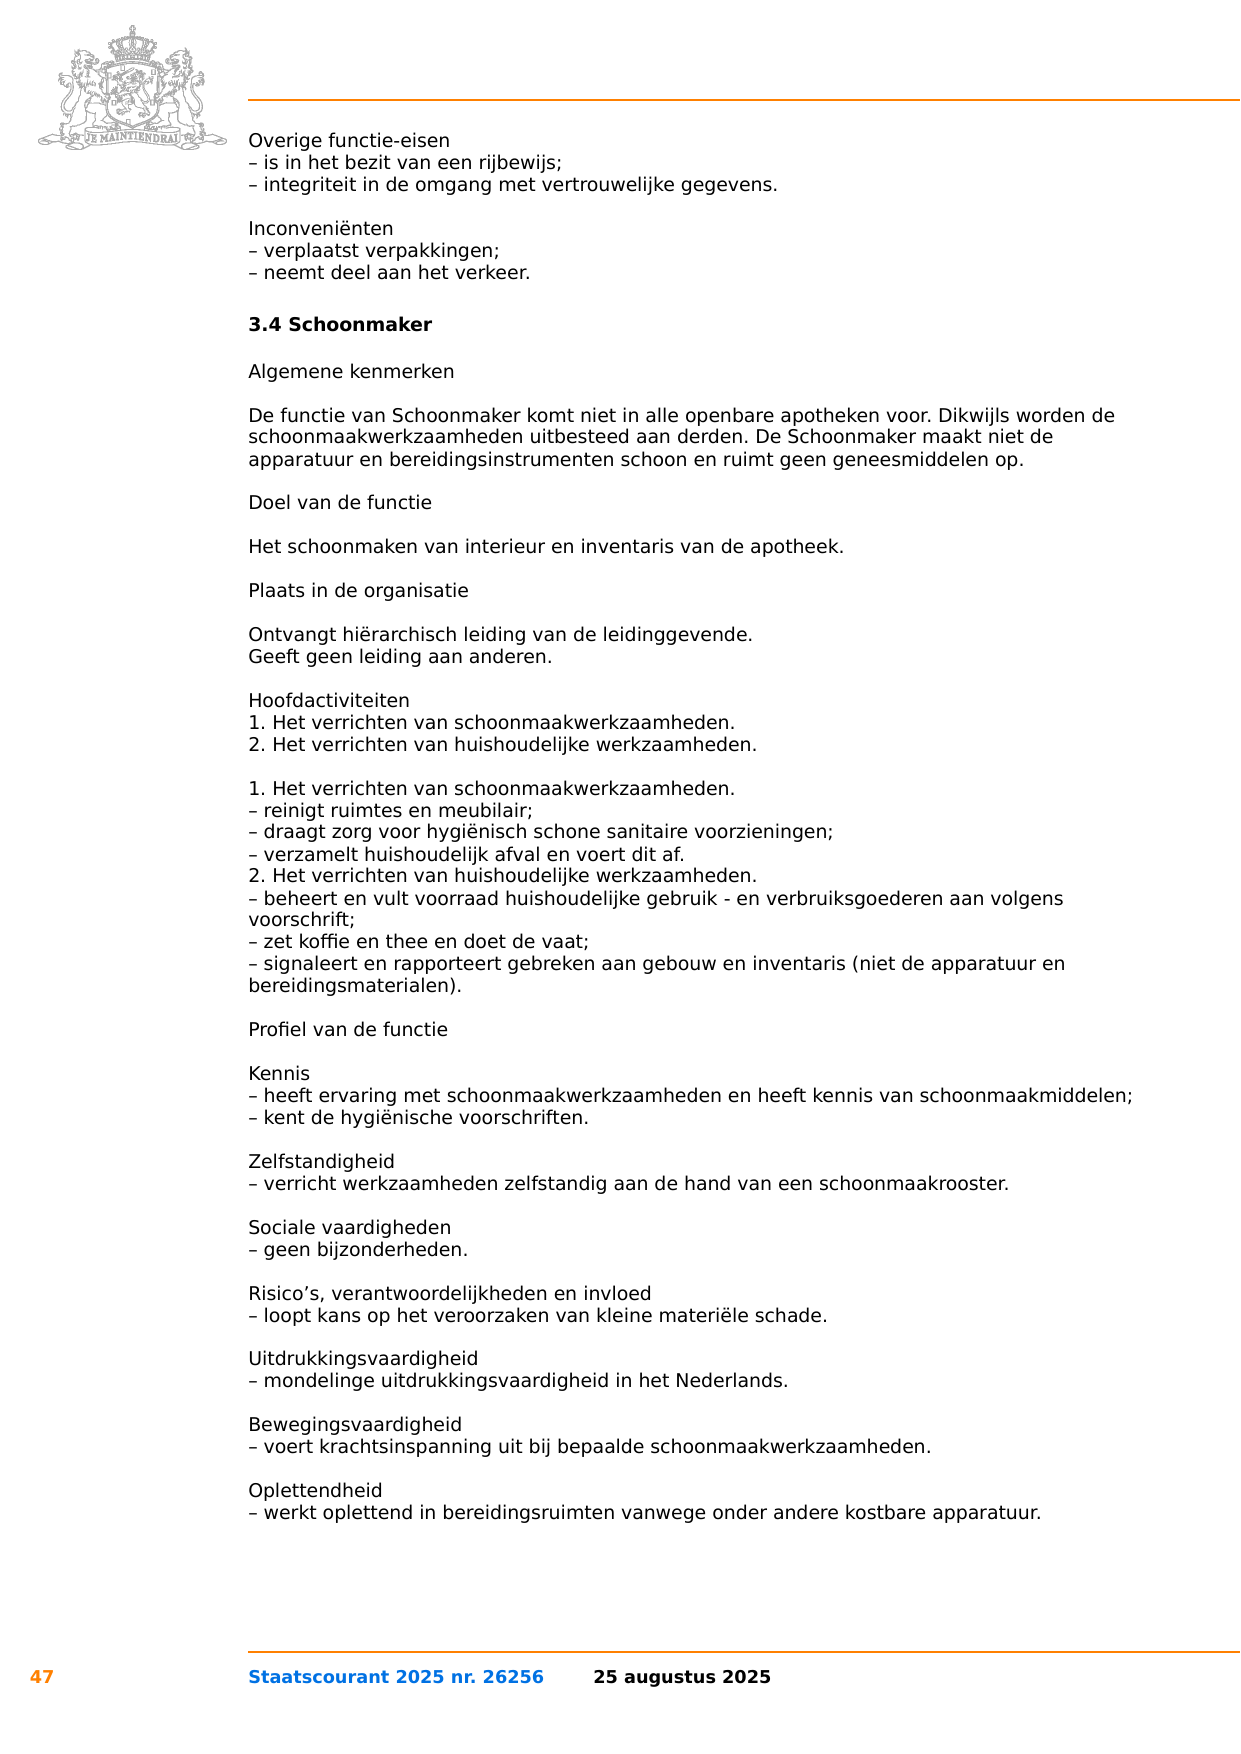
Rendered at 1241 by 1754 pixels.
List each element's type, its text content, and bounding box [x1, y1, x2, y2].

text – zet koffie en thee en doet de vaat; [248, 931, 1163, 953]
text De functie van Schoonmaker komt niet in alle openbare apotheken voor. Dikwijls worden de schoonmaakwerkzaamheden uitbesteed aan derden. De Schoonmaker maakt niet de apparatuur en bereidingsinstrumenten schoon en ruimt geen geneesmiddelen op. [248, 404, 1163, 470]
text – kent de hygiënische voorschriften. [248, 1107, 1163, 1129]
text 1. Het verrichten van schoonmaakwerkzaamheden. [248, 777, 1163, 799]
text – beheert en vult voorraad huishoudelijke gebruik - en verbruiksgoederen aan volgens voorschrift; [248, 887, 1163, 931]
text – reinigt ruimtes en meubilair; [248, 799, 1163, 821]
subtitle Overige functie-eisen [248, 130, 1163, 152]
text 2. Het verrichten van huishoudelijke werkzaamheden. [248, 734, 1163, 756]
text – neemt deel aan het verkeer. [248, 262, 1163, 284]
text – voert krachtsinspanning uit bij bepaalde schoonmaakwerkzaamheden. [248, 1436, 1163, 1458]
subtitle Bewegingsvaardigheid [248, 1414, 1163, 1436]
text 2. Het verrichten van huishoudelijke werkzaamheden. [248, 865, 1163, 887]
text 1. Het verrichten van schoonmaakwerkzaamheden. [248, 712, 1163, 734]
subtitle Uitdrukkingsvaardigheid [248, 1348, 1163, 1370]
subtitle Oplettendheid [248, 1480, 1163, 1502]
text – geen bijzonderheden. [248, 1239, 1163, 1261]
subtitle Inconveniënten [248, 218, 1163, 240]
subtitle Risico’s, verantwoordelijkheden en invloed [248, 1282, 1163, 1304]
subtitle Profiel van de functie [248, 1019, 1163, 1041]
text – mondelinge uitdrukkingsvaardigheid in het Nederlands. [248, 1370, 1163, 1392]
text Het schoonmaken van interieur en inventaris van de apotheek. [248, 536, 1163, 558]
subtitle Sociale vaardigheden [248, 1217, 1163, 1239]
text – verplaatst verpakkingen; [248, 240, 1163, 262]
text – verricht werkzaamheden zelfstandig aan de hand van een schoonmaakrooster. [248, 1173, 1163, 1195]
picture [38, 25, 227, 150]
text – integriteit in de omgang met vertrouwelijke gegevens. [248, 174, 1163, 196]
text Geeft geen leiding aan anderen. [248, 646, 1163, 668]
text – werkt oplettend in bereidingsruimten vanwege onder andere kostbare apparatuur. [248, 1502, 1163, 1524]
text Ontvangt hiërarchisch leiding van de leidinggevende. [248, 624, 1163, 646]
text – verzamelt huishoudelijk afval en voert dit af. [248, 843, 1163, 865]
text – heeft ervaring met schoonmaakwerkzaamheden en heeft kennis van schoonmaakmiddelen; [248, 1085, 1163, 1107]
subtitle Doel van de functie [248, 492, 1163, 514]
subtitle 3.4 Schoonmaker [248, 314, 1163, 336]
subtitle Plaats in de organisatie [248, 580, 1163, 602]
subtitle Hoofdactiviteiten [248, 690, 1163, 712]
subtitle Algemene kenmerken [248, 361, 1163, 383]
subtitle Kennis [248, 1063, 1163, 1085]
text – loopt kans op het veroorzaken van kleine materiële schade. [248, 1304, 1163, 1326]
subtitle Zelfstandigheid [248, 1151, 1163, 1173]
text – draagt zorg voor hygiënisch schone sanitaire voorzieningen; [248, 821, 1163, 843]
text – signaleert en rapporteert gebreken aan gebouw en inventaris (niet de apparatuur en bereidingsmaterialen). [248, 953, 1163, 997]
text – is in het bezit van een rijbewijs; [248, 152, 1163, 174]
